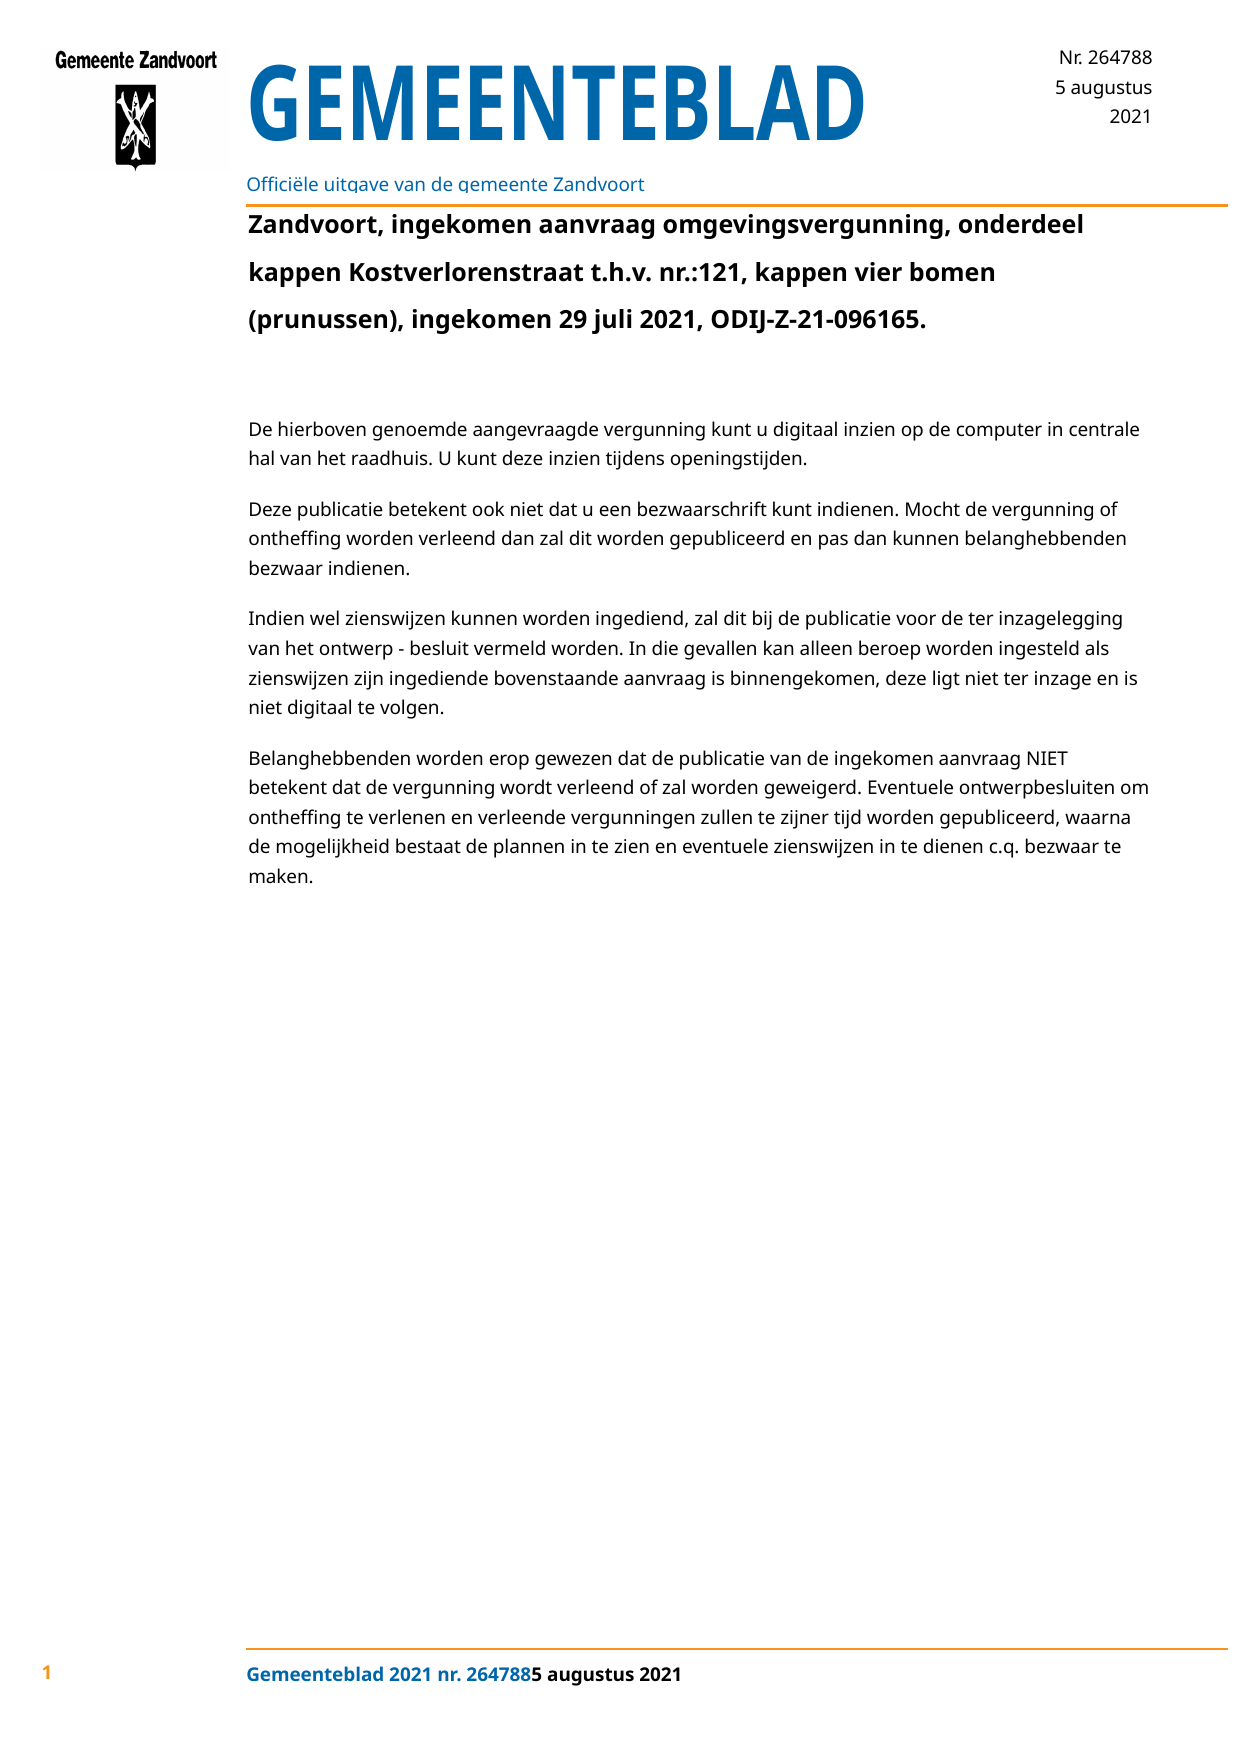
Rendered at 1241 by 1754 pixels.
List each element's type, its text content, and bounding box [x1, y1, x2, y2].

text Deze publicatie betekent ook niet dat u een bezwaarschrift kunt indienen. Mocht de vergunning of ontheffing worden verleend dan zal dit worden gepubliceerd en pas dan kunnen belanghebbenden bezwaar indienen. [248, 496, 1152, 581]
text De hierboven genoemde aangevraagde vergunning kunt u digitaal inzien op de computer in centrale hal van het raadhuis. U kunt deze inzien tijdens openingstijden. [248, 416, 1152, 471]
text Indien wel zienswijzen kunnen worden ingediend, zal dit bij de publicatie voor de ter inzagelegging van het ontwerp - besluit vermeld worden. In die gevallen kan alleen beroep worden ingesteld als zienswijzen zijn ingediende bovenstaande aanvraag is binnengekomen, deze ligt niet ter inzage en is niet digitaal te volgen. [248, 606, 1152, 720]
text Belanghebbenden worden erop gewezen dat de publicatie van de ingekomen aanvraag NIET betekent dat de vergunning wordt verleend of zal worden geweigerd. Eventuele ontwerpbesluiten om ontheffing te verlenen en verleende vergunningen zullen te zijner tijd worden gepubliceerd, waarna de mogelijkheid bestaat de plannen in te zien en eventuele zienswijzen in te dienen c.q. bezwaar te maken. [248, 745, 1152, 889]
text Zandvoort, ingekomen aanvraag omgevingsvergunning, onderdeel kappen Kostverlorenstraat t.h.v. nr.:121, kappen vier bomen (prunussen), ingekomen 29 juli 2021, ODIJ-Z-21-096165. [248, 207, 1152, 336]
picture [41, 47, 231, 172]
